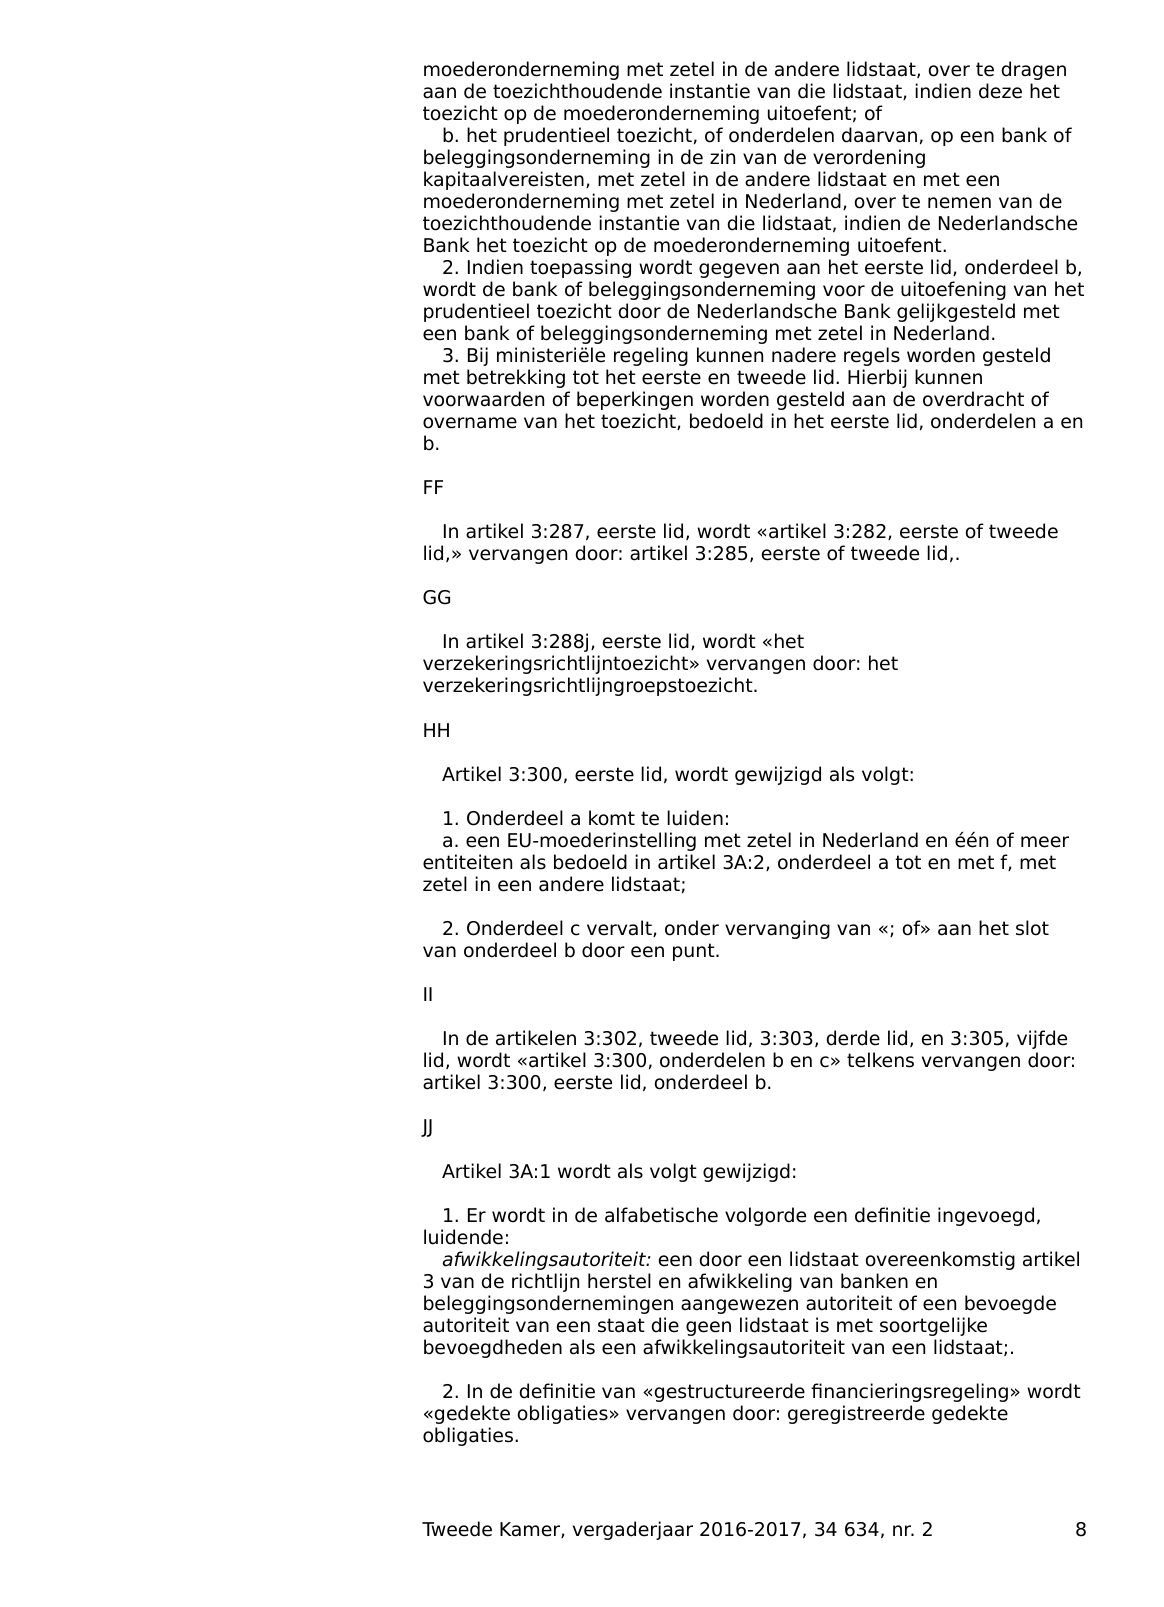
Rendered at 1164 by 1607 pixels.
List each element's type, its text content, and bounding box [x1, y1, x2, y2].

text FF [422, 477, 1087, 499]
text In artikel 3:288j, eerste lid, wordt «het verzekeringsrichtlijntoezicht» vervangen door: het verzekeringsrichtlijngroepstoezicht. [422, 631, 1087, 697]
text 2. Indien toepassing wordt gegeven aan het eerste lid, onderdeel b, wordt de bank of beleggingsonderneming voor de uitoefening van het prudentieel toezicht door de Nederlandsche Bank gelijkgesteld met een bank of beleggingsonderneming met zetel in Nederland. [422, 257, 1087, 345]
text HH [422, 719, 1087, 741]
text Artikel 3:300, eerste lid, wordt gewijzigd als volgt: [422, 764, 1087, 786]
text II [422, 984, 1087, 1006]
text moederonderneming met zetel in de andere lidstaat, over te dragen aan de toezichthoudende instantie van die lidstaat, indien deze het toezicht op de moederonderneming uitoefent; of [422, 59, 1087, 125]
text a. een EU-moederinstelling met zetel in Nederland en één of meer entiteiten als bedoeld in artikel 3A:2, onderdeel a tot en met f, met zetel in een andere lidstaat; [422, 830, 1087, 896]
text GG [422, 587, 1087, 609]
text In de artikelen 3:302, tweede lid, 3:303, derde lid, en 3:305, vijfde lid, wordt «artikel 3:300, onderdelen b en c» telkens vervangen door: artikel 3:300, eerste lid, onderdeel b. [422, 1028, 1087, 1094]
text b. het prudentieel toezicht, of onderdelen daarvan, op een bank of beleggingsonderneming in de zin van de verordening kapitaalvereisten, met zetel in de andere lidstaat en met een moederonderneming met zetel in Nederland, over te nemen van de toezichthoudende instantie van die lidstaat, indien de Nederlandsche Bank het toezicht op de moederonderneming uitoefent. [422, 125, 1087, 257]
text JJ [422, 1116, 1087, 1138]
text 3. Bij ministeriële regeling kunnen nadere regels worden gesteld met betrekking tot het eerste en tweede lid. Hierbij kunnen voorwaarden of beperkingen worden gesteld aan de overdracht of overname van het toezicht, bedoeld in het eerste lid, onderdelen a en b. [422, 345, 1087, 455]
text In artikel 3:287, eerste lid, wordt «artikel 3:282, eerste of tweede lid,» vervangen door: artikel 3:285, eerste of tweede lid,. [422, 521, 1087, 565]
text Artikel 3A:1 wordt als volgt gewijzigd: [422, 1161, 1087, 1182]
text 2. Onderdeel c vervalt, onder vervanging van «; of» aan het slot van onderdeel b door een punt. [422, 918, 1087, 962]
text 1. Er wordt in de alfabetische volgorde een definitie ingevoegd, luidende: [422, 1205, 1087, 1249]
text 2. In de definitie van «gestructureerde financieringsregeling» wordt «gedekte obligaties» vervangen door: geregistreerde gedekte obligaties. [422, 1381, 1087, 1447]
text 1. Onderdeel a komt te luiden: [422, 808, 1087, 830]
text afwikkelingsautoriteit: een door een lidstaat overeenkomstig artikel 3 van de richtlijn herstel en afwikkeling van banken en beleggingsondernemingen aangewezen autoriteit of een bevoegde autoriteit van een staat die geen lidstaat is met soortgelijke bevoegdheden als een afwikkelingsautoriteit van een lidstaat;. [422, 1249, 1087, 1358]
